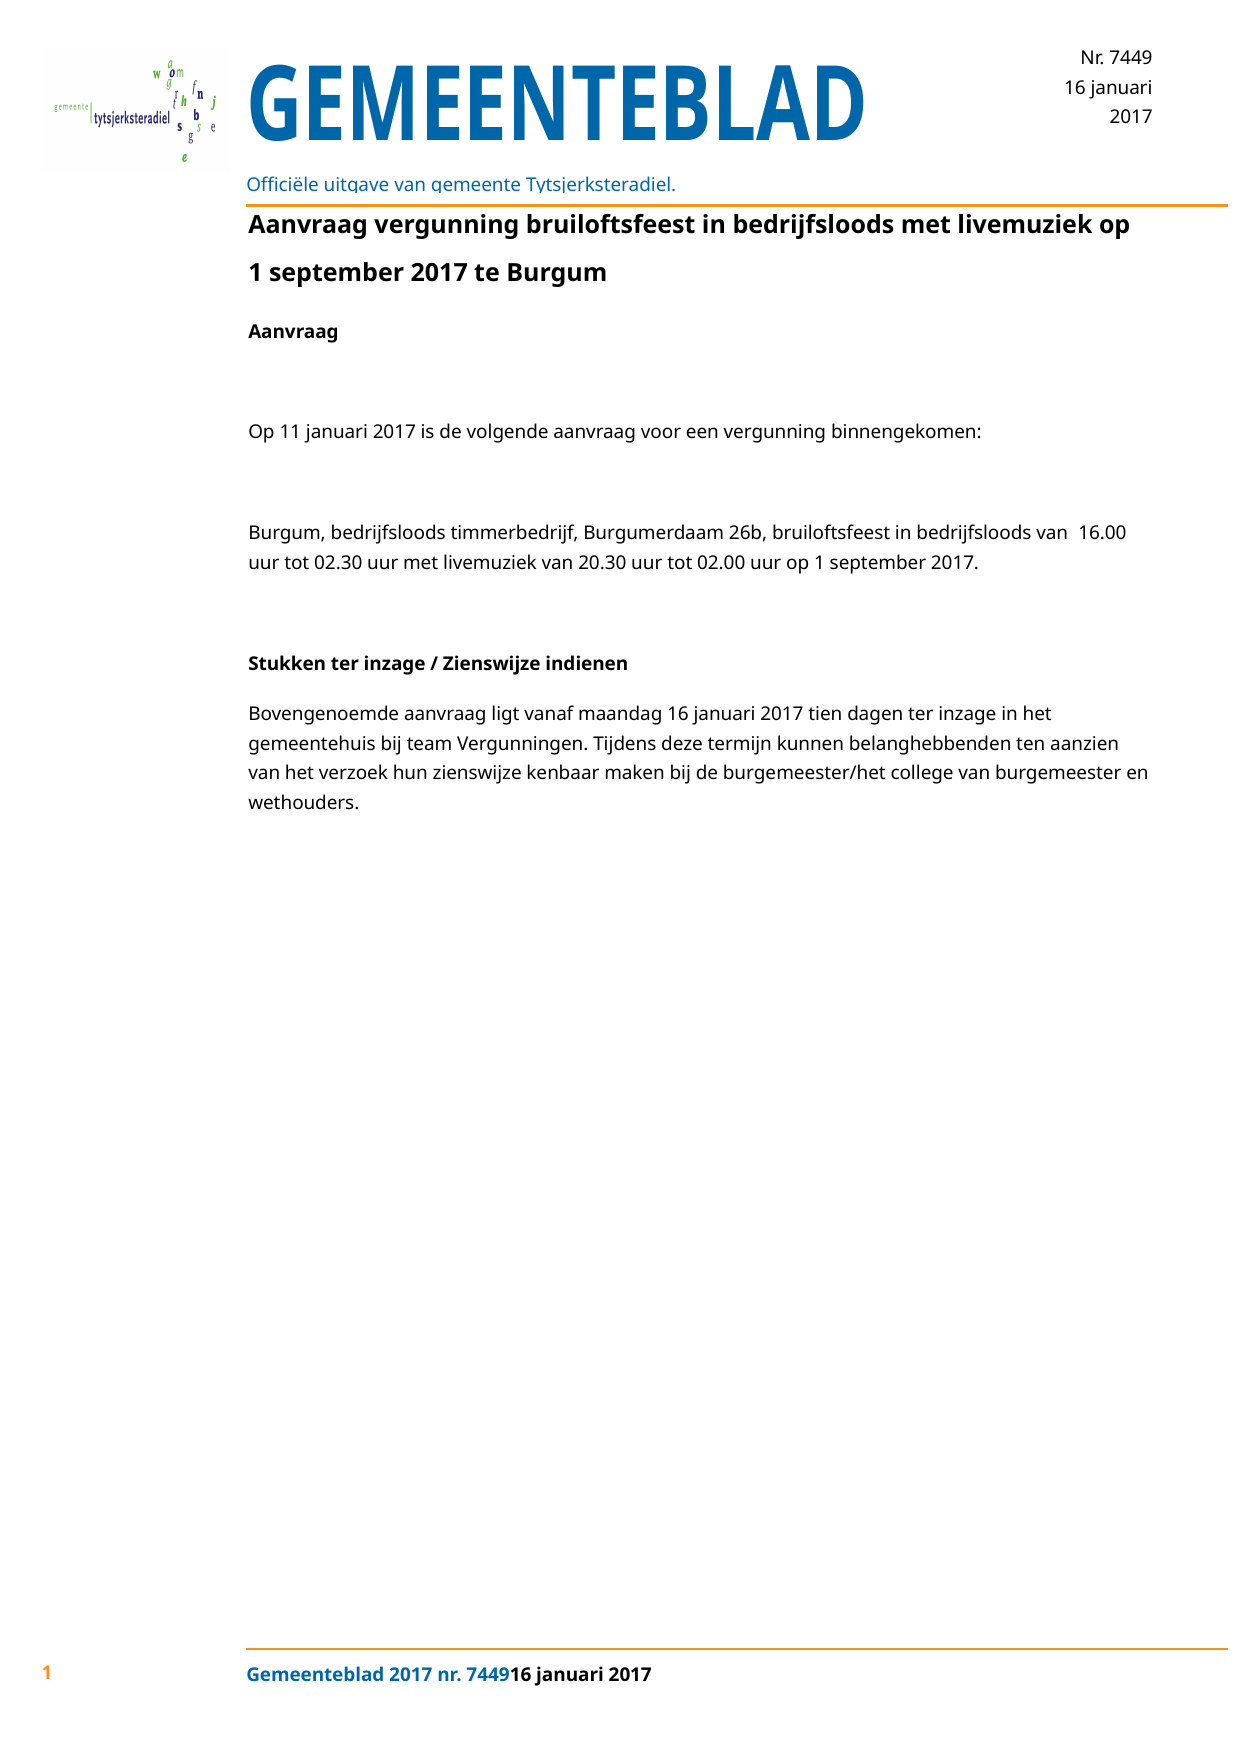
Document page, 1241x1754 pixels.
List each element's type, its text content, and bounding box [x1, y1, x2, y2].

picture [41, 47, 231, 172]
text Bovengenoemde aanvraag ligt vanaf maandag 16 januari 2017 tien dagen ter inzage in het gemeentehuis bij team Vergunningen. Tijdens deze termijn kunnen belanghebbenden ten aanzien van het verzoek hun zienswijze kenbaar maken bij de burge­meester/het college van burgemeester en wethouders. [248, 700, 1152, 815]
text Burgum, bedrijfsloods timmerbedrijf, Burgumerdaam 26b, bruiloftsfeest in bedrijfsloods van 16.00 uur tot 02.30 uur met livemuziek van 20.30 uur tot 02.00 uur op 1 september 2017. [248, 519, 1152, 575]
text Op 11 januari 2017 is de volgende aanvraag voor een vergunning binnengekomen: [248, 419, 1152, 444]
text Stukken ter inzage / Zienswijze indienen [248, 650, 1152, 676]
text Aanvraag vergunning bruiloftsfeest in bedrijfsloods met livemuziek op 1 september 2017 te Burgum [248, 207, 1152, 288]
text Aanvraag [248, 318, 1152, 344]
